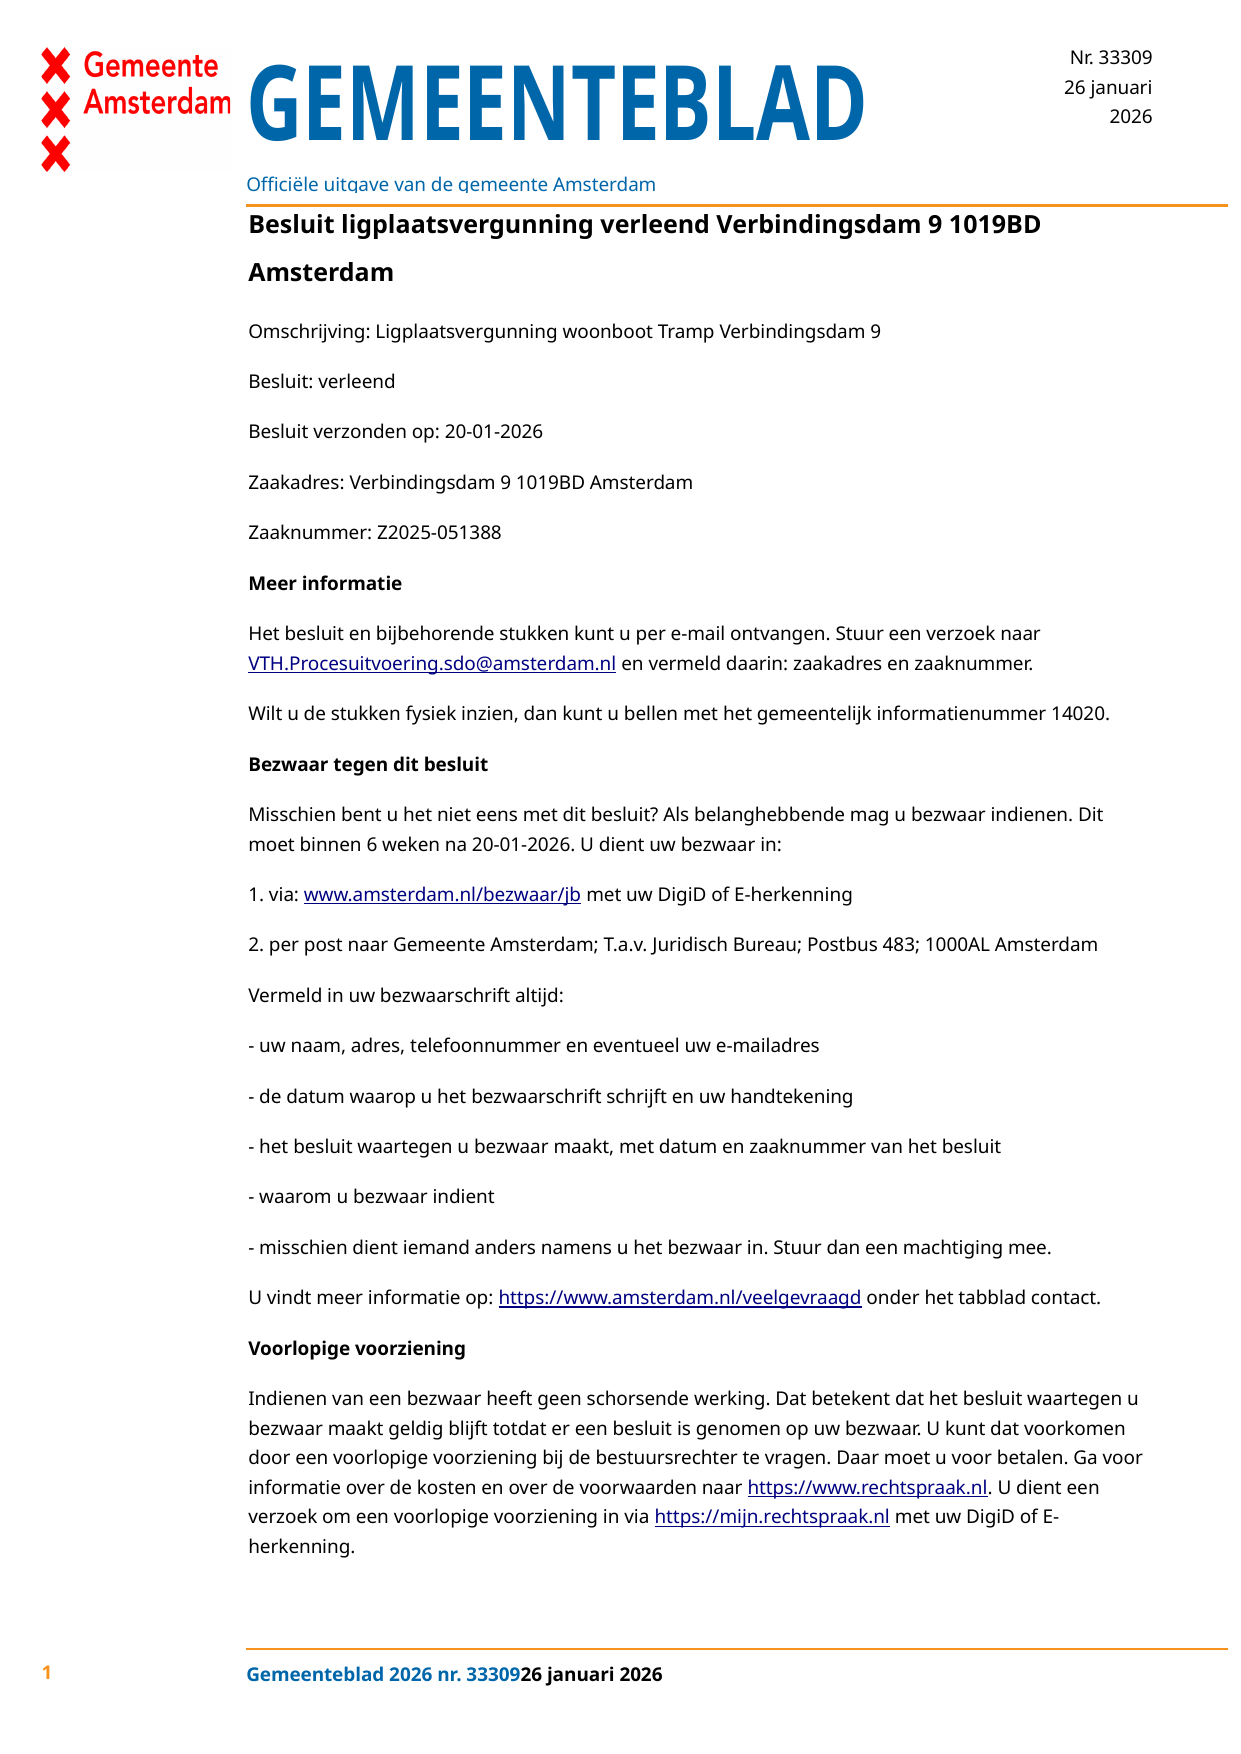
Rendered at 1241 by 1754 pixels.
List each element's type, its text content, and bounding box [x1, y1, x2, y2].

text Besluit verzonden op: 20-01-2026 [248, 419, 1152, 444]
text 2. per post naar Gemeente Amsterdam; T.a.v. Juridisch Bureau; Postbus 483; 1000AL Amsterdam [248, 932, 1152, 957]
text Meer informatie [248, 570, 1152, 596]
text Het besluit en bijbehorende stukken kunt u per e-mail ontvangen. Stuur een verzoek naar VTH.Procesuitvoering.sdo@amsterdam.nl en vermeld daarin: zaakadres en zaaknummer. [248, 620, 1152, 676]
text 1. via: www.amsterdam.nl/bezwaar/jb met uw DigiD of E-herkenning [248, 881, 1152, 907]
text - waarom u bezwaar indient [248, 1184, 1152, 1209]
text Besluit: verleend [248, 368, 1152, 394]
text Omschrijving: Ligplaatsvergunning woonboot Tramp Verbindingsdam 9 [248, 318, 1152, 344]
text Wilt u de stukken fysiek inzien, dan kunt u bellen met het gemeentelijk informatienummer 14020. [248, 700, 1152, 726]
text Voorlopige voorziening [248, 1335, 1152, 1361]
text - de datum waarop u het bezwaarschrift schrijft en uw handtekening [248, 1083, 1152, 1109]
text - uw naam, adres, telefoonnummer en eventueel uw e-mailadres [248, 1032, 1152, 1058]
text Vermeld in uw bezwaarschrift altijd: [248, 982, 1152, 1008]
picture [41, 47, 231, 172]
text U vindt meer informatie op: https://www.amsterdam.nl/veelgevraagd onder het tabblad contact. [248, 1284, 1152, 1310]
text Bezwaar tegen dit besluit [248, 751, 1152, 777]
text Besluit ligplaatsvergunning verleend Verbindingsdam 9 1019BD Amsterdam [248, 207, 1152, 288]
text Zaaknummer: Z2025-051388 [248, 519, 1152, 545]
text - misschien dient iemand anders namens u het bezwaar in. Stuur dan een machtiging mee. [248, 1234, 1152, 1260]
text Misschien bent u het niet eens met dit besluit? Als belanghebbende mag u bezwaar indienen. Dit moet binnen 6 weken na 20-01-2026. U dient uw bezwaar in: [248, 801, 1152, 857]
text - het besluit waartegen u bezwaar maakt, met datum en zaaknummer van het besluit [248, 1133, 1152, 1159]
text Indienen van een bezwaar heeft geen schorsende werking. Dat betekent dat het besluit waartegen u bezwaar maakt geldig blijft totdat er een besluit is genomen op uw bezwaar. U kunt dat voorkomen door een voorlopige voorziening bij de bestuursrechter te vragen. Daar moet u voor betalen. Ga voor informatie over de kosten en over de voorwaarden naar https://www.rechtspraak.nl. U dient een verzoek om een voorlopige voorziening in via https://mijn.rechtspraak.nl met uw DigiD of E-herkenning. [248, 1385, 1152, 1559]
text Zaakadres: Verbindingsdam 9 1019BD Amsterdam [248, 469, 1152, 495]
